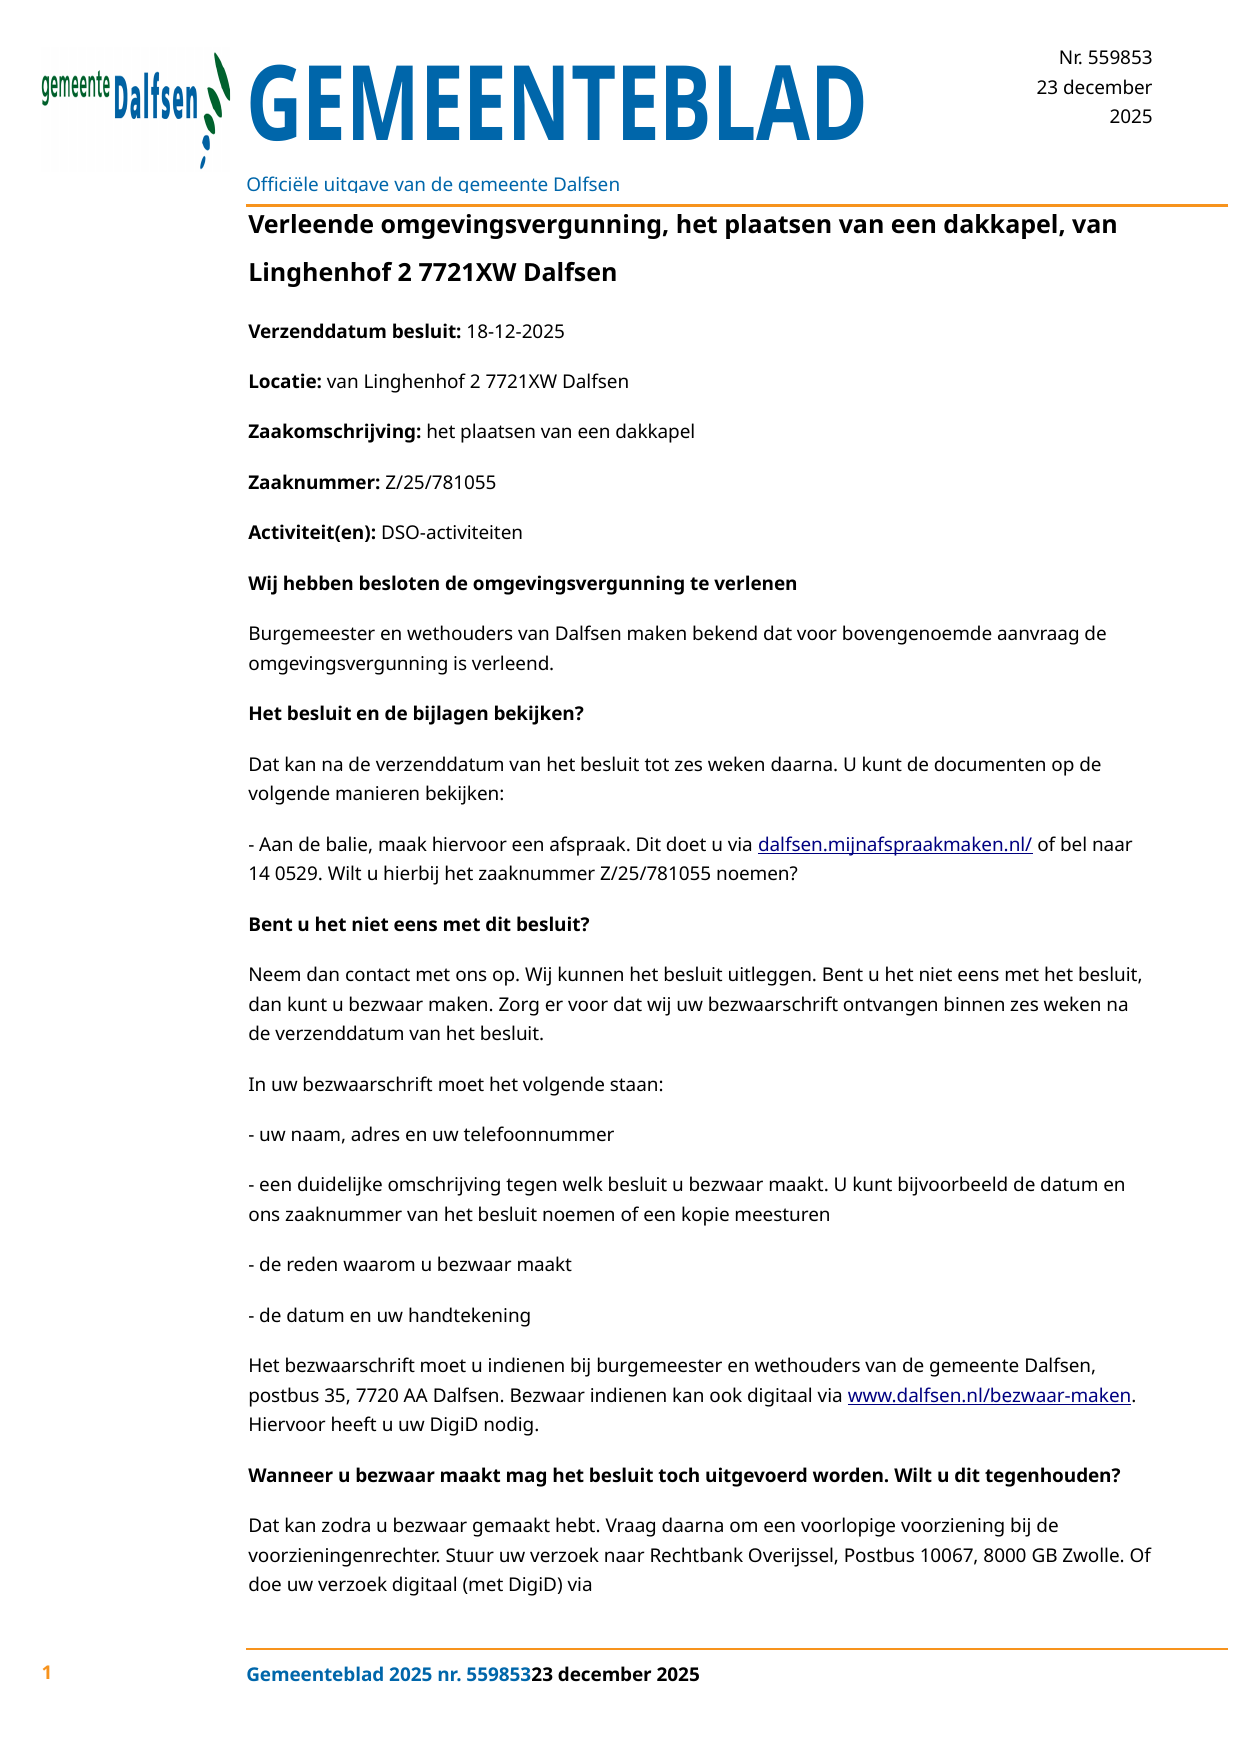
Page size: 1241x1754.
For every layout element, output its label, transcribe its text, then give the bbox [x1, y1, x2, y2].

picture [41, 47, 231, 172]
text - de datum en uw handtekening [248, 1302, 1152, 1328]
text Neem dan contact met ons op. Wij kunnen het besluit uitleggen. Bent u het niet eens met het besluit, dan kunt u bezwaar maken. Zorg er voor dat wij uw bezwaarschrift ontvangen binnen zes weken na de verzenddatum van het besluit. [248, 961, 1152, 1046]
text Dat kan zodra u bezwaar gemaakt hebt. Vraag daarna om een voorlopige voorziening bij de voorzieningenrechter. Stuur uw verzoek naar Rechtbank Overijssel, Postbus 10067, 8000 GB Zwolle. Of doe uw verzoek digitaal (met DigiD) via [248, 1512, 1152, 1597]
text Dat kan na de verzenddatum van het besluit tot zes weken daarna. U kunt de documenten op de volgende manieren bekijken: [248, 751, 1152, 806]
text Wij hebben besloten de omgevingsvergunning te verlenen [248, 570, 1152, 596]
text Burgemeester en wethouders van Dalfsen maken bekend dat voor bovengenoemde aanvraag de omgevingsvergunning is verleend. [248, 620, 1152, 676]
text - uw naam, adres en uw telefoonnummer [248, 1121, 1152, 1147]
text Zaaknummer: Z/25/781055 [248, 469, 1152, 495]
text Wanneer u bezwaar maakt mag het besluit toch uitgevoerd worden. Wilt u dit tegenhouden? [248, 1462, 1152, 1488]
text Het besluit en de bijlagen bekijken? [248, 700, 1152, 726]
text Locatie: van Linghenhof 2 7721XW Dalfsen [248, 368, 1152, 394]
text Verzenddatum besluit: 18-12-2025 [248, 318, 1152, 344]
text Het bezwaarschrift moet u indienen bij burgemeester en wethouders van de gemeente Dalfsen, postbus 35, 7720 AA Dalfsen. Bezwaar indienen kan ook digitaal via www.dalfsen.nl/bezwaar-maken. Hiervoor heeft u uw DigiD nodig. [248, 1352, 1152, 1437]
text Verleende omgevingsvergunning, het plaatsen van een dakkapel, van Linghenhof 2 7721XW Dalfsen [248, 207, 1152, 288]
text - de reden waarom u bezwaar maakt [248, 1252, 1152, 1277]
text - een duidelijke omschrijving tegen welk besluit u bezwaar maakt. U kunt bijvoorbeeld de datum en ons zaaknummer van het besluit noemen of een kopie meesturen [248, 1172, 1152, 1227]
text In uw bezwaarschrift moet het volgende staan: [248, 1071, 1152, 1097]
text Zaakomschrijving: het plaatsen van een dakkapel [248, 419, 1152, 444]
text - Aan de balie, maak hiervoor een afspraak. Dit doet u via dalfsen.mijnafspraakmaken.nl/ of bel naar 14 0529. Wilt u hierbij het zaaknummer Z/25/781055 noemen? [248, 831, 1152, 886]
text Bent u het niet eens met dit besluit? [248, 911, 1152, 937]
text Activiteit(en): DSO-activiteiten [248, 519, 1152, 545]
